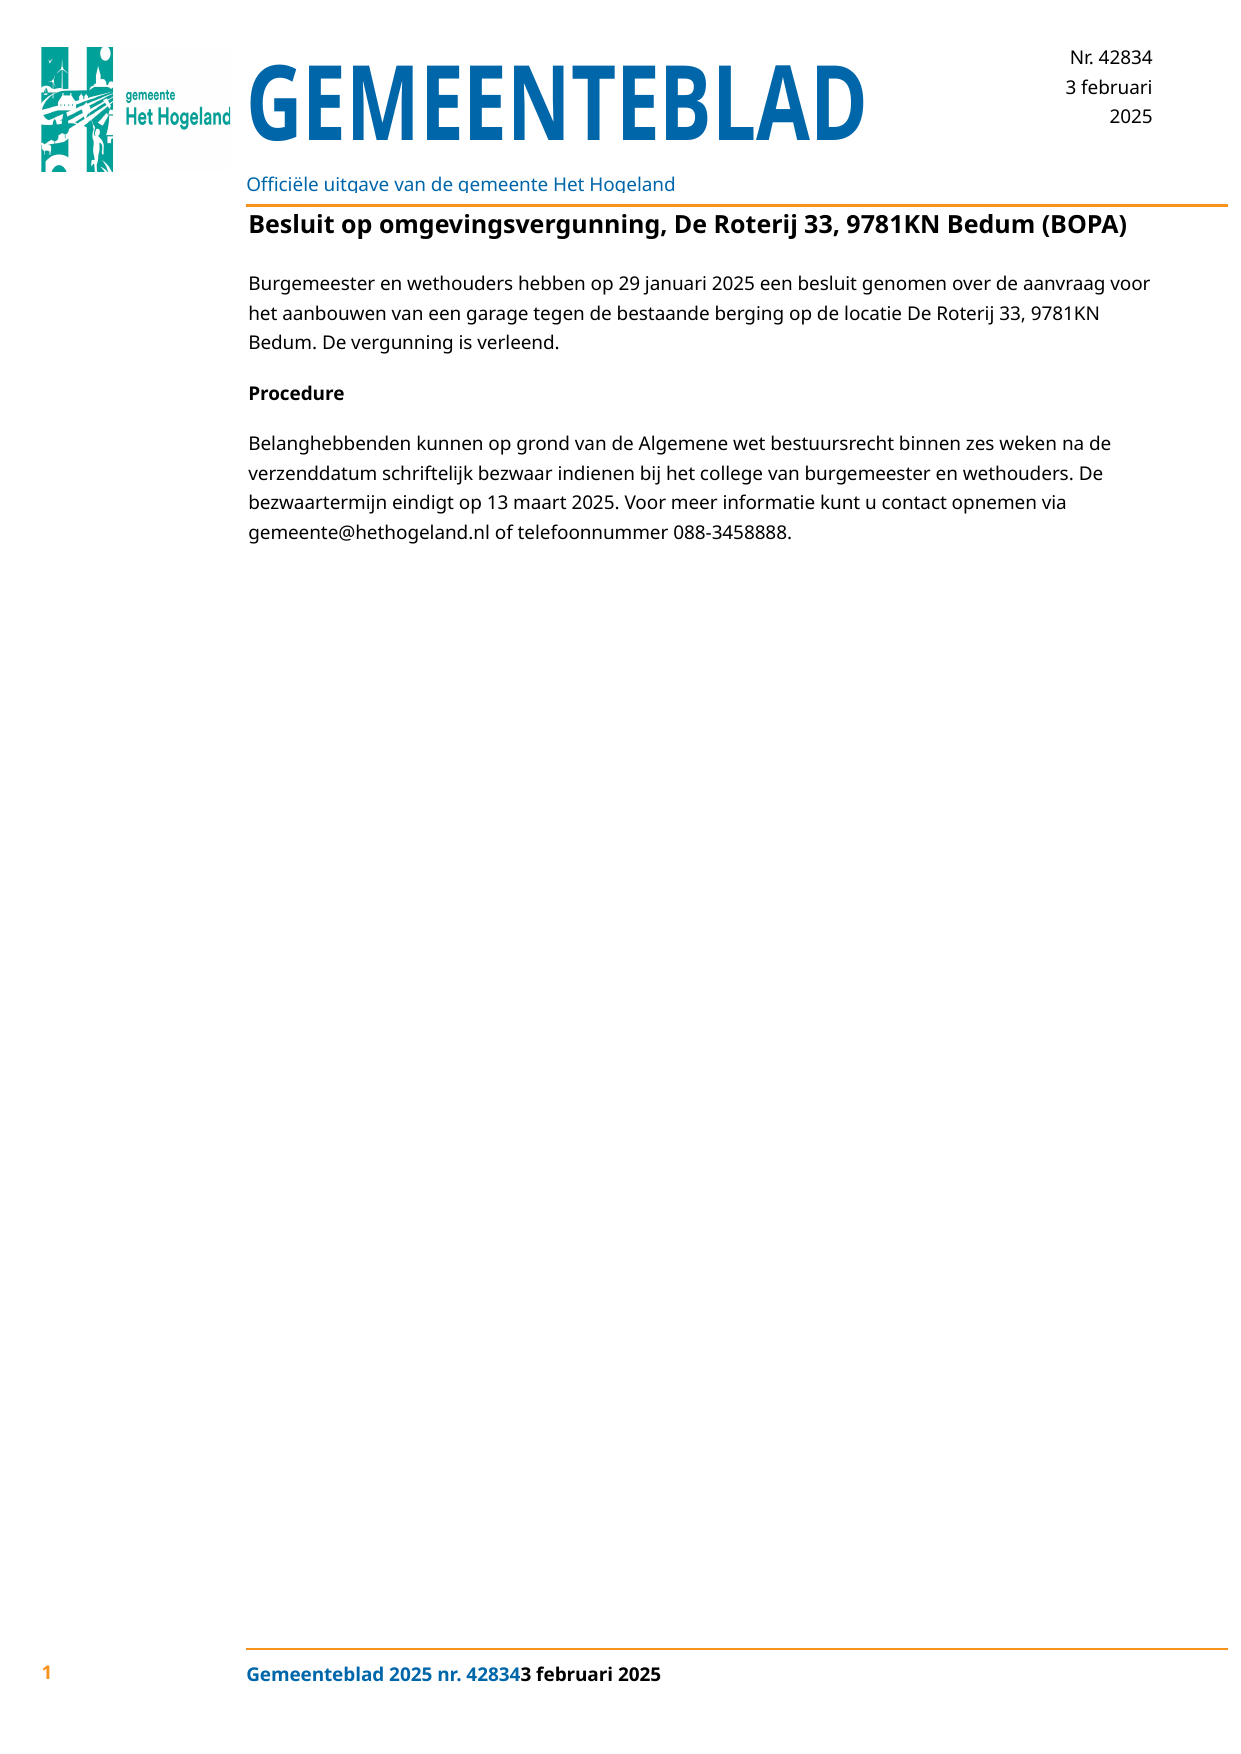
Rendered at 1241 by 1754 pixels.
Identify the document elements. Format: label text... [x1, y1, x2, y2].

text Procedure [248, 380, 1152, 406]
text Belanghebbenden kunnen op grond van de Algemene wet bestuursrecht binnen zes weken na de verzenddatum schriftelijk bezwaar indienen bij het college van burgemeester en wethouders. De bezwaartermijn eindigt op 13 maart 2025. Voor meer informatie kunt u contact opnemen via gemeente@hethogeland.nl of telefoonnummer 088-3458888. [248, 430, 1152, 545]
text Burgemeester en wethouders hebben op 29 januari 2025 een besluit genomen over de aanvraag voor het aanbouwen van een garage tegen de bestaande berging op de locatie De Roterij 33, 9781KN Bedum. De vergunning is verleend. [248, 270, 1152, 355]
text Besluit op omgevingsvergunning, De Roterij 33, 9781KN Bedum (BOPA) [248, 207, 1152, 241]
picture [41, 47, 231, 172]
